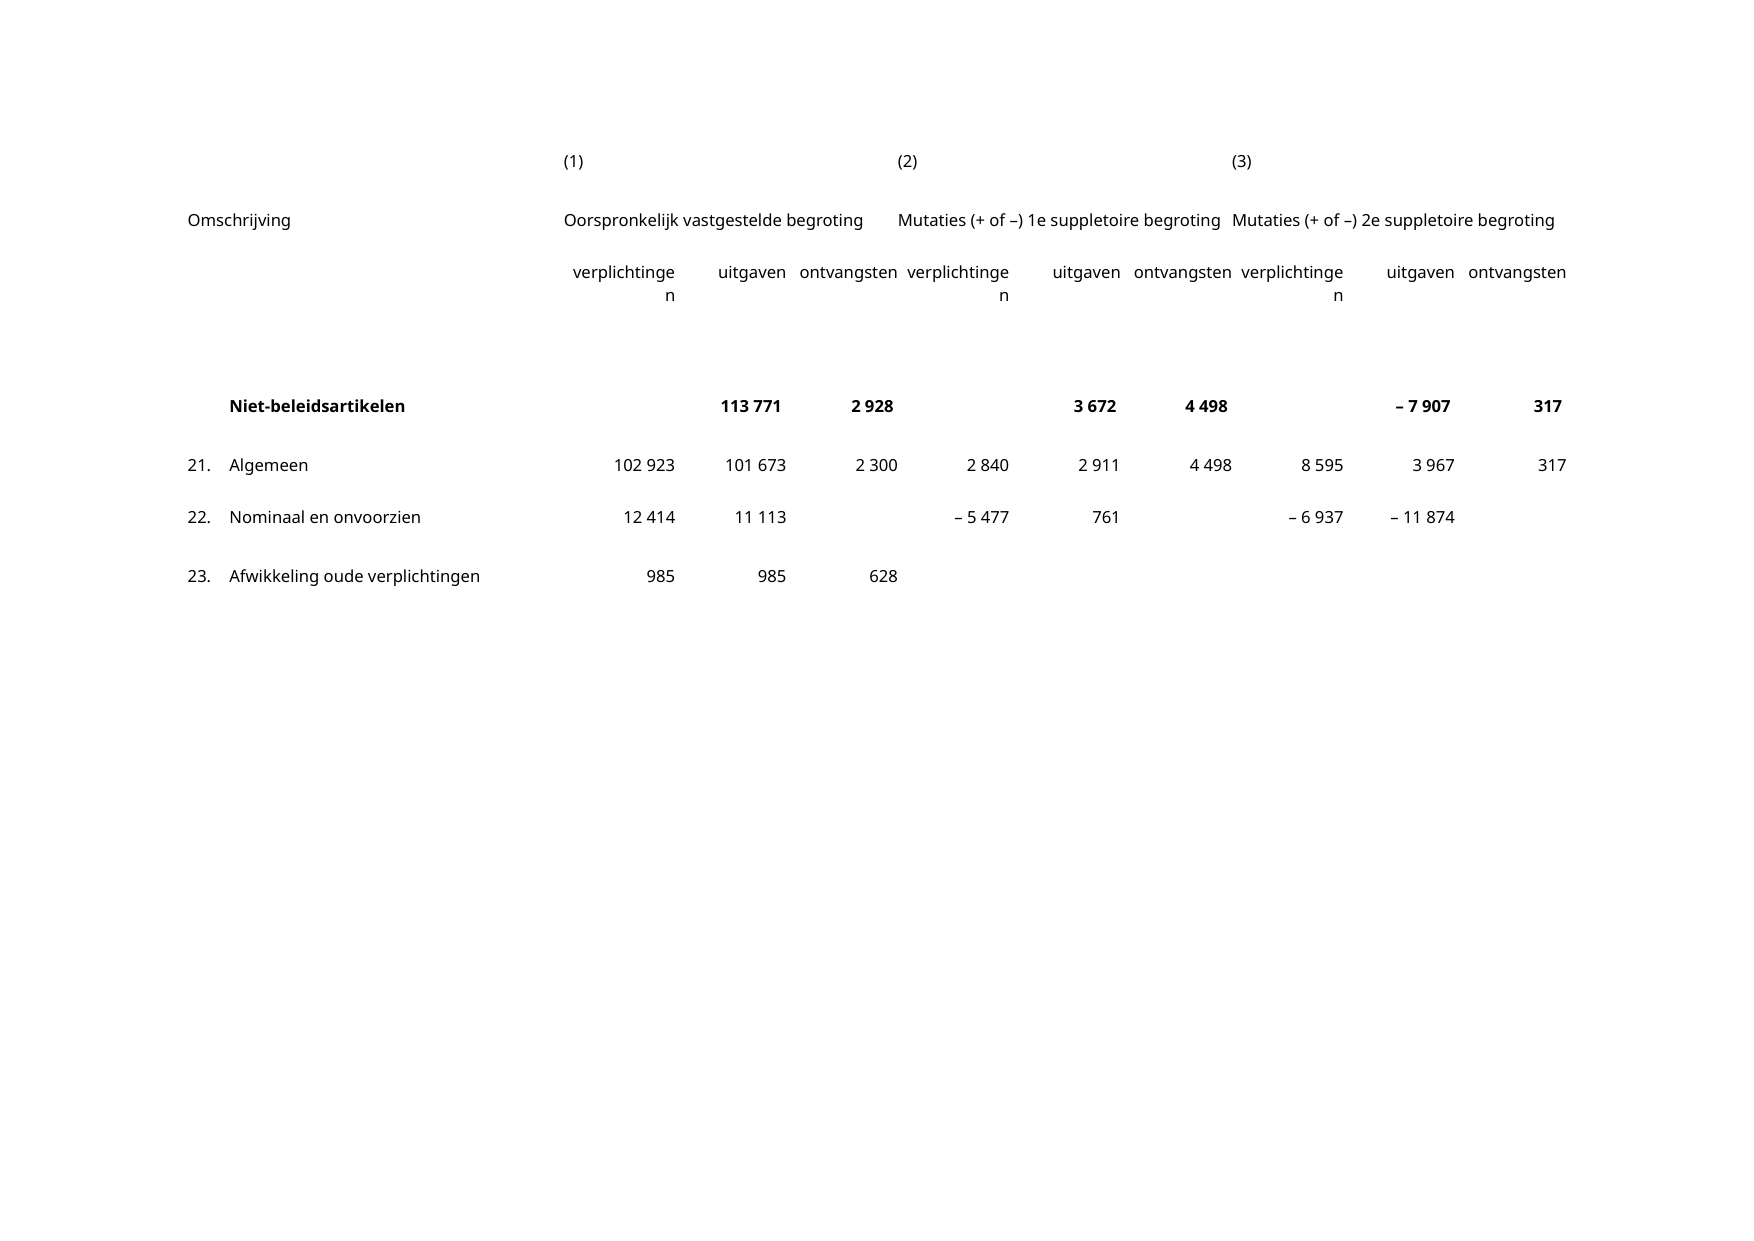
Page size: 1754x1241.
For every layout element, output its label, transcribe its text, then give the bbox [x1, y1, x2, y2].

table_cell 101 673 [675, 454, 786, 506]
table_header (2) [898, 150, 1232, 208]
table_cell [786, 506, 898, 564]
table_cell ontvangsten [1121, 261, 1232, 337]
table_cell [1232, 565, 1343, 617]
table_cell 11 113 [675, 506, 786, 564]
table_cell ontvangsten [786, 261, 898, 337]
table_cell Omschrijving [188, 209, 563, 261]
table_header (3) [1232, 150, 1566, 208]
table_cell Oorspronkelijk vastgestelde begroting [564, 209, 898, 261]
table_cell 21. [188, 454, 229, 506]
table_cell 2 840 [898, 454, 1009, 506]
table_cell 113 771 [675, 395, 786, 453]
table_cell [898, 337, 1009, 395]
table_cell [1232, 337, 1343, 395]
table_cell 628 [786, 565, 898, 617]
table_cell [1455, 506, 1566, 564]
table_cell [1009, 565, 1121, 617]
table_cell 985 [564, 565, 675, 617]
table_cell 2 928 [786, 395, 898, 453]
table_cell Nominaal en onvoorzien [229, 506, 563, 564]
table_cell 3 967 [1343, 454, 1455, 506]
table_cell [1232, 395, 1343, 453]
table_cell – 5 477 [898, 506, 1009, 564]
table_cell 985 [675, 565, 786, 617]
table_cell [564, 395, 675, 453]
table_cell 317 [1455, 395, 1566, 453]
table_cell 23. [188, 565, 229, 617]
table_cell [1121, 506, 1232, 564]
table_cell [188, 261, 563, 337]
table_cell [898, 565, 1009, 617]
table_cell 4 498 [1121, 454, 1232, 506]
table_cell [675, 337, 786, 395]
table_cell Algemeen [229, 454, 563, 506]
table_header (1) [564, 150, 898, 208]
table_cell 3 672 [1009, 395, 1121, 453]
table_cell uitgaven [1009, 261, 1121, 337]
table_cell [1121, 565, 1232, 617]
table_cell verplichtingen [564, 261, 675, 337]
table_cell uitgaven [675, 261, 786, 337]
table_cell [188, 337, 229, 395]
table_cell [1455, 565, 1566, 617]
table_cell ontvangsten [1455, 261, 1566, 337]
table_cell 4 498 [1121, 395, 1232, 453]
table_cell 102 923 [564, 454, 675, 506]
table_cell 12 414 [564, 506, 675, 564]
table_cell [1455, 337, 1566, 395]
table_cell [1009, 337, 1121, 395]
table_cell 22. [188, 506, 229, 564]
table_cell Afwikkeling oude verplichtingen [229, 565, 563, 617]
table_cell Mutaties (+ of –) 2e suppletoire begroting [1232, 209, 1566, 261]
table_cell – 6 937 [1232, 506, 1343, 564]
table_cell – 7 907 [1343, 395, 1455, 453]
table_header [188, 150, 563, 208]
table_cell 8 595 [1232, 454, 1343, 506]
table_cell 2 911 [1009, 454, 1121, 506]
table_cell [898, 395, 1009, 453]
table_cell Mutaties (+ of –) 1e suppletoire begroting [898, 209, 1232, 261]
table_cell verplichtingen [898, 261, 1009, 337]
table_cell 761 [1009, 506, 1121, 564]
table_cell 2 300 [786, 454, 898, 506]
table_cell [1343, 565, 1455, 617]
table_cell [188, 395, 229, 453]
table_cell [1121, 337, 1232, 395]
table_cell Niet-beleidsartikelen [229, 395, 563, 453]
table_cell [1343, 337, 1455, 395]
table_cell [786, 337, 898, 395]
table_cell [229, 337, 563, 395]
table_cell – 11 874 [1343, 506, 1455, 564]
table_cell verplichtingen [1232, 261, 1343, 337]
table_cell uitgaven [1343, 261, 1455, 337]
table_cell [564, 337, 675, 395]
table_cell 317 [1455, 454, 1566, 506]
